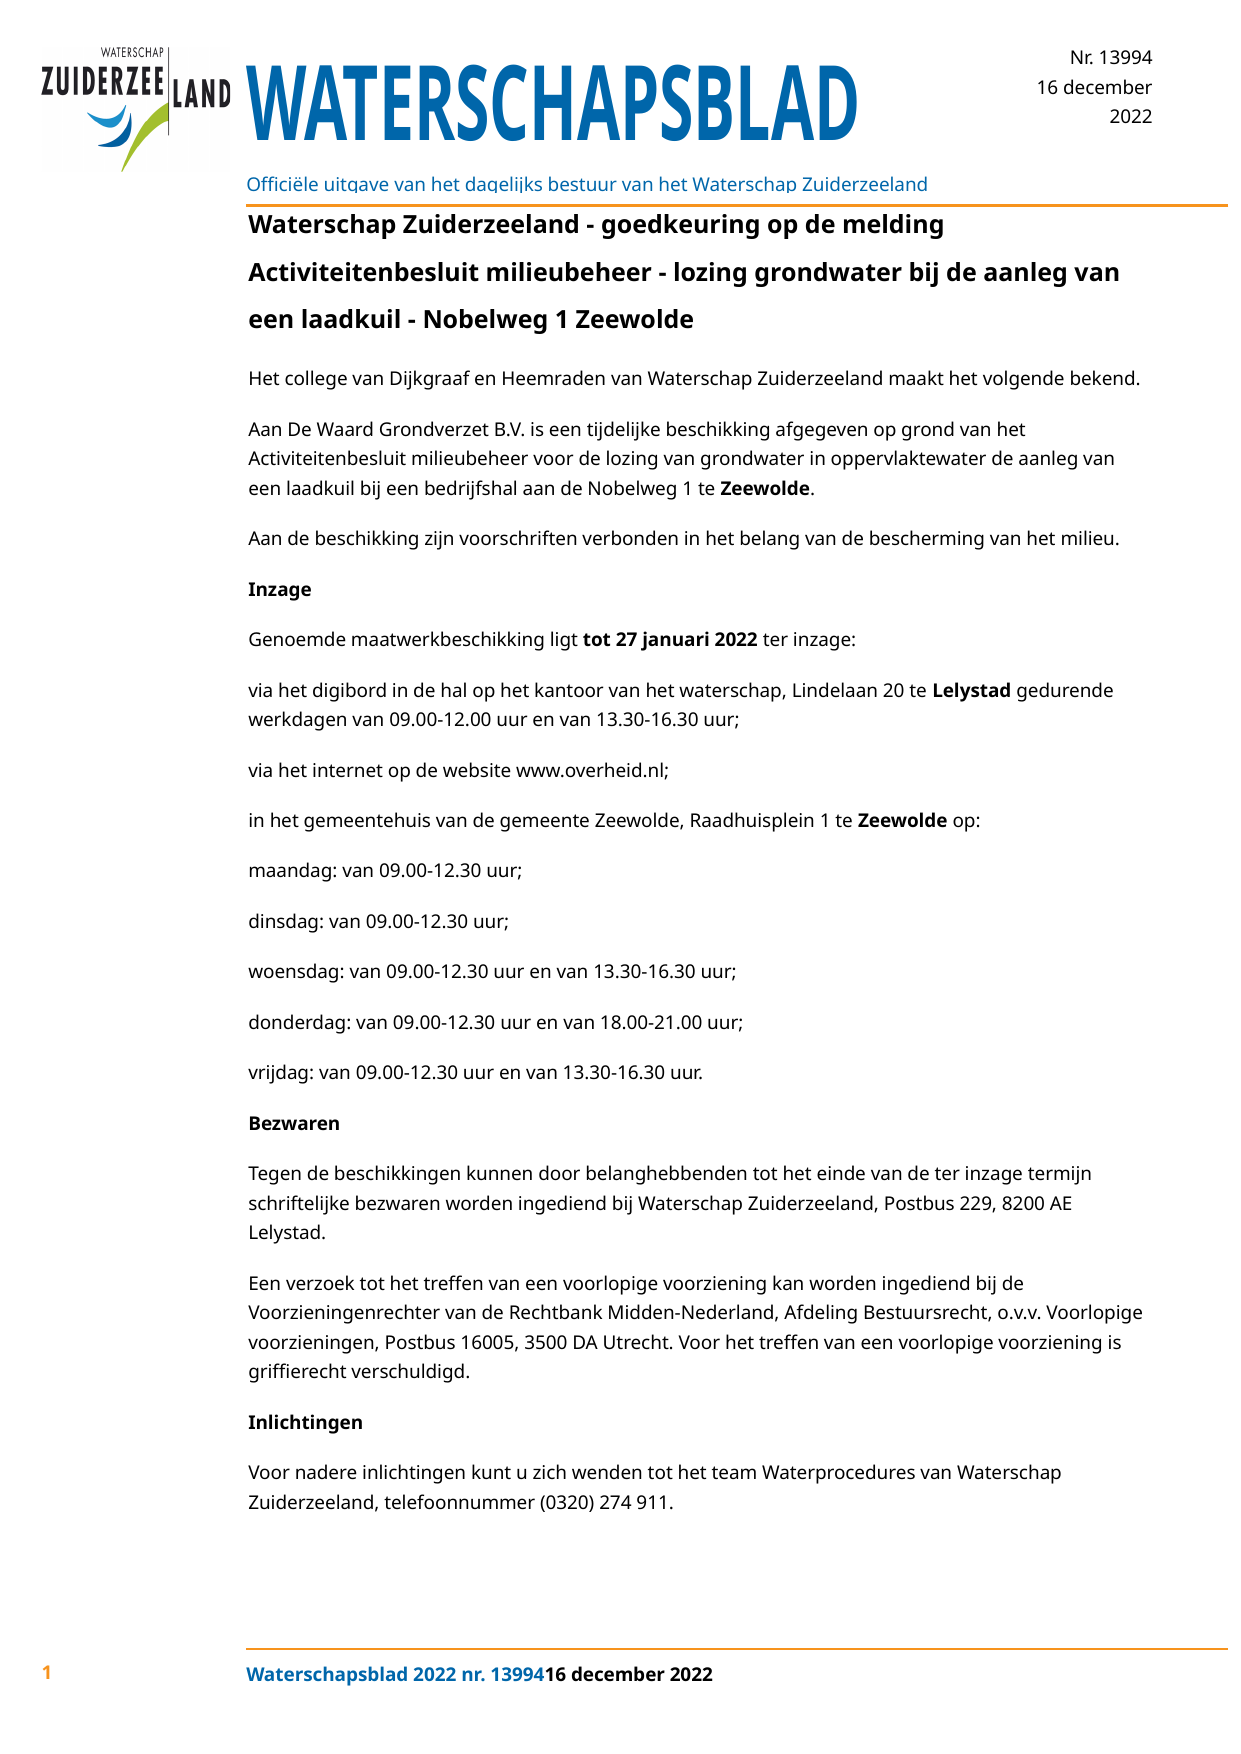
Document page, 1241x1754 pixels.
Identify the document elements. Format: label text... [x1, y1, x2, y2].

text via het digibord in de hal op het kantoor van het waterschap, Lindelaan 20 te Lelystad gedurende werkdagen van 09.00-12.00 uur en van 13.30-16.30 uur; [248, 677, 1152, 732]
text woensdag: van 09.00-12.30 uur en van 13.30-16.30 uur; [248, 958, 1152, 984]
text Inzage [248, 576, 1152, 602]
text vrijdag: van 09.00-12.30 uur en van 13.30-16.30 uur. [248, 1059, 1152, 1085]
text Aan De Waard Grondverzet B.V. is een tijdelijke beschikking afgegeven op grond van het Activiteitenbesluit milieubeheer voor de lozing van grondwater in oppervlaktewater de aanleg van een laadkuil bij een bedrijfshal aan de Nobelweg 1 te Zeewolde. [248, 416, 1152, 501]
text donderdag: van 09.00-12.30 uur en van 18.00-21.00 uur; [248, 1009, 1152, 1034]
text Bezwaren [248, 1110, 1152, 1135]
text Voor nadere inlichtingen kunt u zich wenden tot het team Waterprocedures van Waterschap Zuiderzeeland, telefoonnummer (0320) 274 911. [248, 1459, 1152, 1514]
text Tegen de beschikkingen kunnen door belanghebbenden tot het einde van de ter inzage termijn schriftelijke bezwaren worden ingediend bij Waterschap Zuiderzeeland, Postbus 229, 8200 AE Lelystad. [248, 1160, 1152, 1245]
text maandag: van 09.00-12.30 uur; [248, 858, 1152, 883]
text Inlichtingen [248, 1409, 1152, 1434]
picture [41, 47, 231, 172]
text Het college van Dijkgraaf en Heemraden van Waterschap Zuiderzeeland maakt het volgende bekend. [248, 366, 1152, 391]
text Een verzoek tot het treffen van een voorlopige voorziening kan worden ingediend bij de Voorzieningenrechter van de Rechtbank Midden-Nederland, Afdeling Bestuursrecht, o.v.v. Voorlopige voorzieningen, Postbus 16005, 3500 DA Utrecht. Voor het treffen van een voorlopige voorziening is griffierecht verschuldigd. [248, 1270, 1152, 1384]
text Genoemde maatwerkbeschikking ligt tot 27 januari 2022 ter inzage: [248, 626, 1152, 652]
text dinsdag: van 09.00-12.30 uur; [248, 908, 1152, 934]
text Waterschap Zuiderzeeland - goedkeuring op de melding Activiteitenbesluit milieubeheer - lozing grondwater bij de aanleg van een laadkuil - Nobelweg 1 Zeewolde [248, 207, 1152, 336]
text via het internet op de website www.overheid.nl; [248, 757, 1152, 782]
text Aan de beschikking zijn voorschriften verbonden in het belang van de bescherming van het milieu. [248, 526, 1152, 551]
text in het gemeentehuis van de gemeente Zeewolde, Raadhuisplein 1 te Zeewolde op: [248, 807, 1152, 833]
